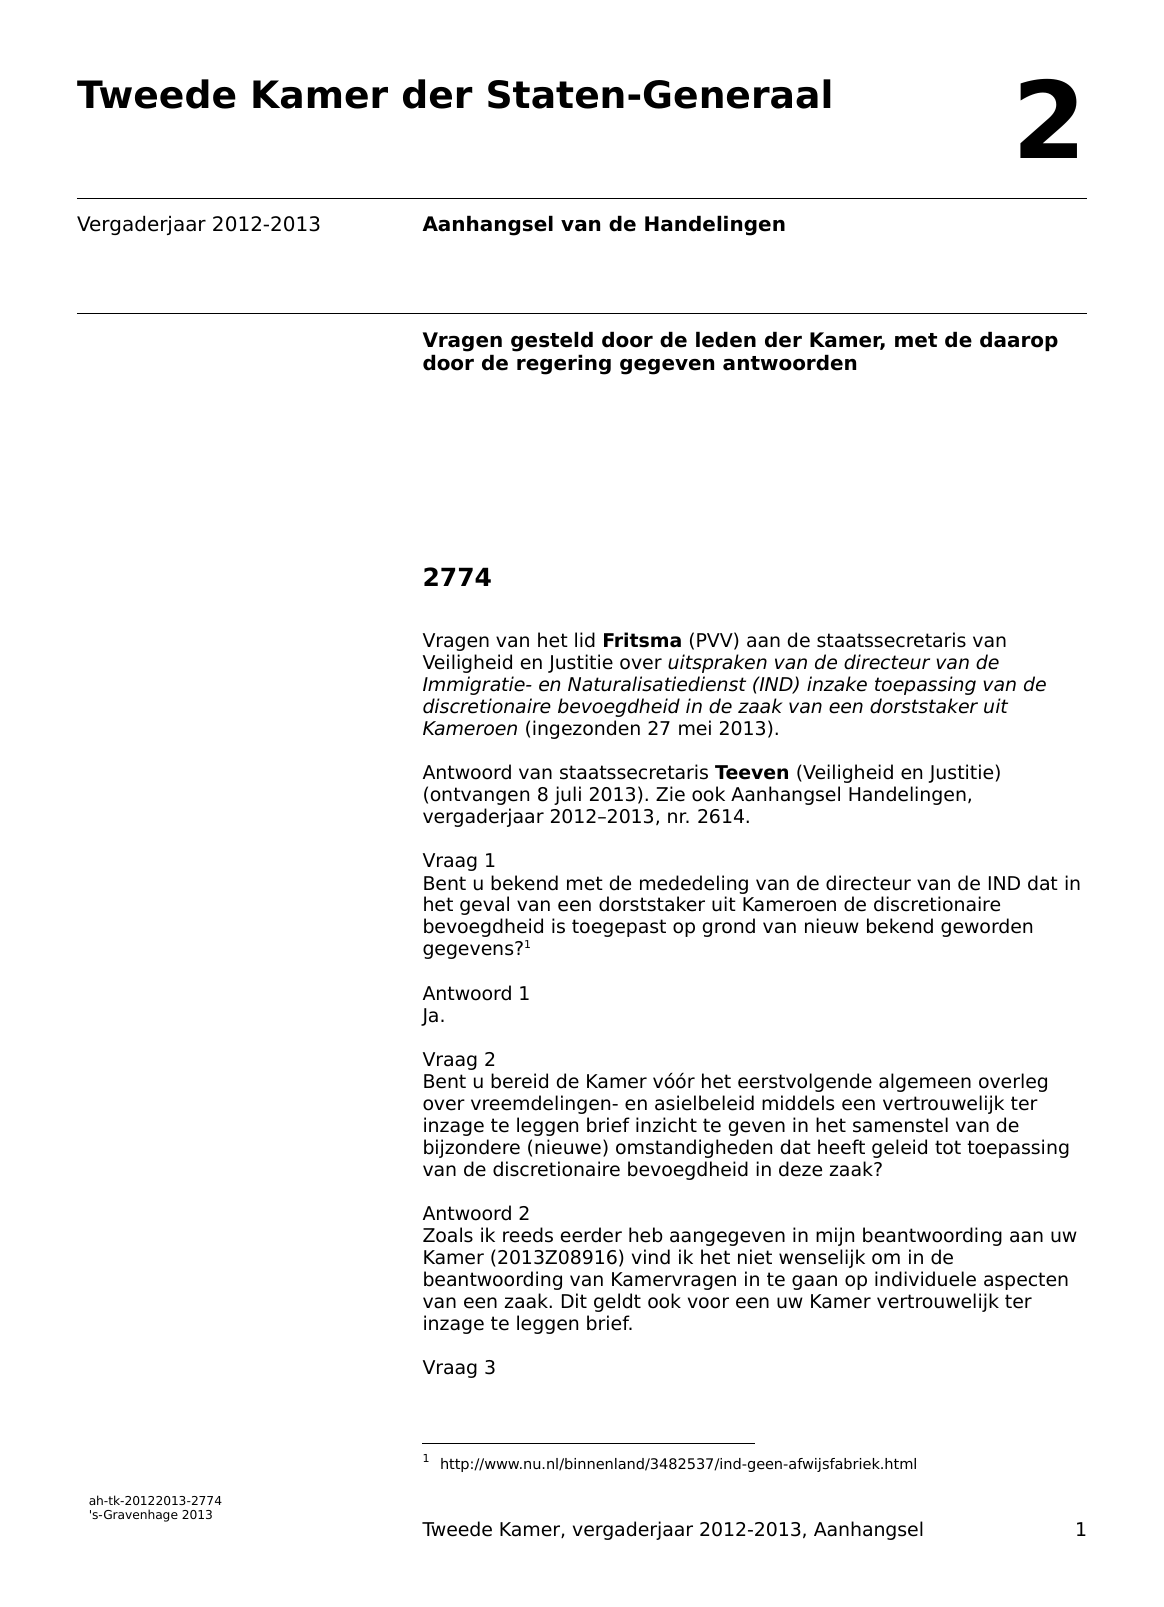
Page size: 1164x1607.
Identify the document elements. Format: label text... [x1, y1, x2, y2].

table_cell Vragen gesteld door de leden der Kamer, met de daarop door de regering gegeven antwoorden [422, 314, 1087, 375]
table_header 2 [886, 59, 1087, 198]
table_cell Vergaderjaar 2012-2013 [77, 199, 422, 313]
table_header Tweede Kamer der Staten-Generaal [77, 59, 886, 198]
text Vraag 2 [422, 1049, 1087, 1071]
text Zoals ik reeds eerder heb aangegeven in mijn beantwoording aan uw Kamer (2013Z08916) vind ik het niet wenselijk om in de beantwoording van Kamervragen in te gaan op individuele aspecten van een zaak. Dit geldt ook voor een uw Kamer vertrouwelijk ter inzage te leggen brief. [422, 1225, 1087, 1334]
table_cell Aanhangsel van de Handelingen [422, 199, 1087, 313]
text Antwoord 2 [422, 1203, 1087, 1225]
table_cell [77, 314, 422, 375]
text Bent u bekend met de mededeling van de directeur van de IND dat in het geval van een dorststaker uit Kameroen de discretionaire bevoegdheid is toegepast op grond van nieuw bekend geworden gegevens? [422, 872, 1087, 960]
text http://www.nu.nl/binnenland/3482537/ind-geen-afwijsfabriek.html [422, 1452, 1087, 1474]
text Antwoord van staatssecretaris Teeven (Veiligheid en Justitie) (ontvangen 8 juli 2013). Zie ook Aanhangsel Handelingen, vergaderjaar 2012–2013, nr. 2614. [422, 762, 1087, 828]
text Vraag 3 [422, 1357, 1087, 1379]
text 's-Gravenhage 2013 [88, 1508, 323, 1522]
text Vraag 1 [422, 850, 1087, 872]
text ah-tk-20122013-2774 [88, 1494, 323, 1508]
text Antwoord 1 [422, 982, 1087, 1004]
text 2774 [422, 563, 1087, 592]
text Bent u bereid de Kamer vóór het eerstvolgende algemeen overleg over vreemdelingen- en asielbeleid middels een vertrouwelijk ter inzage te leggen brief inzicht te geven in het samenstel van de bijzondere (nieuwe) omstandigheden dat heeft geleid tot toepassing van de discretionaire bevoegdheid in deze zaak? [422, 1071, 1087, 1181]
text Ja. [422, 1004, 1087, 1026]
text Vragen van het lid Fritsma (PVV) aan de staatssecretaris van Veiligheid en Justitie over uitspraken van de directeur van de Immigratie- en Naturalisatiedienst (IND) inzake toepassing van de discretionaire bevoegdheid in de zaak van een dorststaker uit Kameroen (ingezonden 27 mei 2013). [422, 630, 1087, 740]
